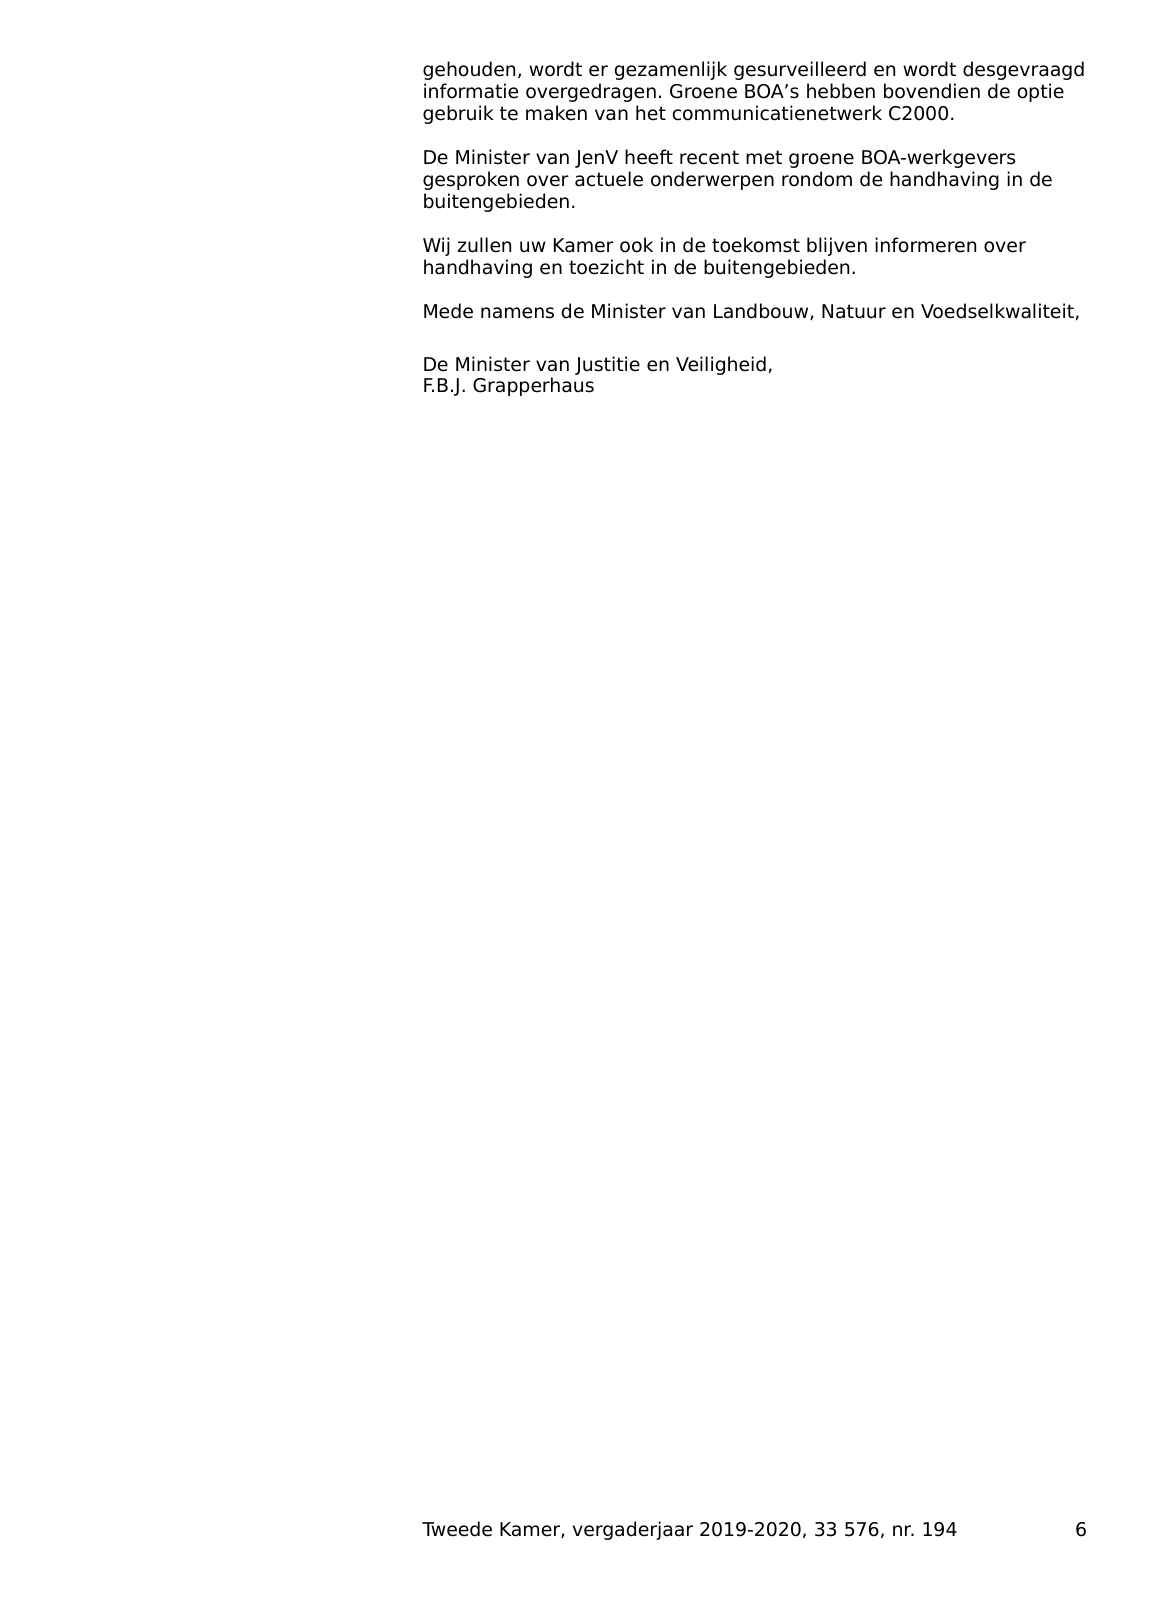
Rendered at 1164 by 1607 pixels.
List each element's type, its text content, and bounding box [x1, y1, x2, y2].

text Wij zullen uw Kamer ook in de toekomst blijven informeren over handhaving en toezicht in de buitengebieden. [422, 235, 1087, 279]
text gehouden, wordt er gezamenlijk gesurveilleerd en wordt desgevraagd informatie overgedragen. Groene BOA’s hebben bovendien de optie gebruik te maken van het communicatienetwerk C2000. [422, 59, 1087, 125]
text De Minister van JenV heeft recent met groene BOA-werkgevers gesproken over actuele onderwerpen rondom de handhaving in de buitengebieden. [422, 147, 1087, 213]
text Mede namens de Minister van Landbouw, Natuur en Voedselkwaliteit, [422, 301, 1087, 323]
text De Minister van Justitie en Veiligheid, F.B.J. Grapperhaus [422, 353, 1087, 397]
